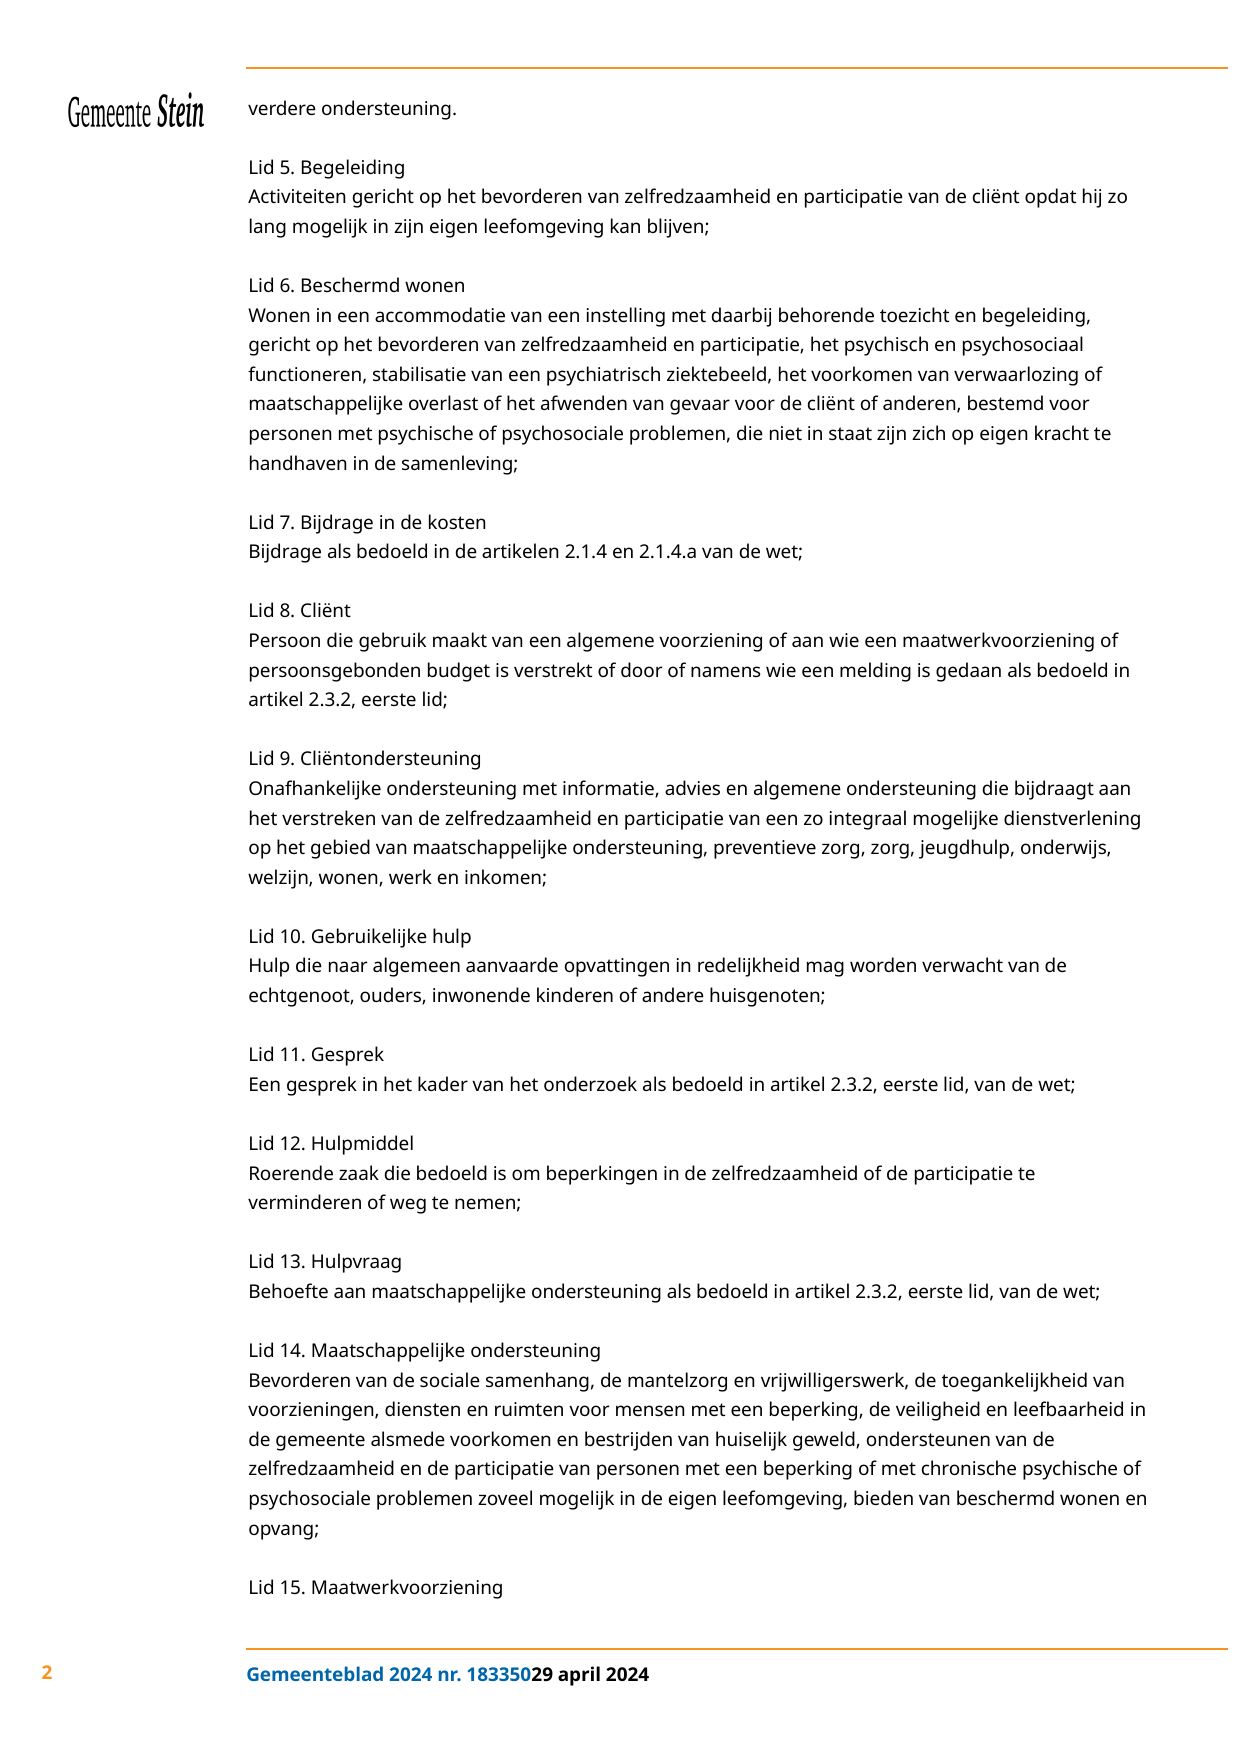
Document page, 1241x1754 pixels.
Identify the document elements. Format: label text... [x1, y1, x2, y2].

text Lid 8. Cliënt [248, 598, 1152, 623]
text Lid 7. Bijdrage in de kosten [248, 509, 1152, 535]
text Bevorderen van de sociale samenhang, de mantelzorg en vrijwilligerswerk, de toegankelijkheid van voorzieningen, diensten en ruimten voor mensen met een beperking, de veiligheid en leefbaarheid in de gemeente alsmede voorkomen en bestrijden van huiselijk geweld, ondersteunen van de zelfredzaamheid en de participatie van personen met een beperking of met chronische psychische of psychosociale problemen zoveel mogelijk in de eigen leefomgeving, bieden van beschermd wonen en opvang; [248, 1367, 1152, 1541]
text Lid 12. Hulpmiddel [248, 1130, 1152, 1156]
text Lid 6. Beschermd wonen [248, 272, 1152, 298]
text Een gesprek in het kader van het onderzoek als bedoeld in artikel 2.3.2, eerste lid, van de wet; [248, 1071, 1152, 1097]
text Lid 11. Gesprek [248, 1041, 1152, 1067]
text Lid 15. Maatwerkvoorziening [248, 1574, 1152, 1600]
text Persoon die gebruik maakt van een algemene voorziening of aan wie een maatwerkvoorziening of persoonsgebonden budget is verstrekt of door of namens wie een melding is gedaan als bedoeld in artikel 2.3.2, eerste lid; [248, 627, 1152, 712]
text Behoefte aan maatschappelijke ondersteuning als bedoeld in artikel 2.3.2, eerste lid, van de wet; [248, 1278, 1152, 1304]
text verdere ondersteuning. [248, 95, 1152, 121]
text Lid 5. Begeleiding [248, 154, 1152, 180]
picture [41, 47, 231, 172]
text Lid 14. Maatschappelijke ondersteuning [248, 1337, 1152, 1363]
text Onafhankelijke ondersteuning met informatie, advies en algemene ondersteuning die bijdraagt aan het verstreken van de zelfredzaamheid en participatie van een zo integraal mogelijke dienstverlening op het gebied van maatschappelijke ondersteuning, preventieve zorg, zorg, jeugdhulp, onderwijs, welzijn, wonen, werk en inkomen; [248, 775, 1152, 890]
text Lid 9. Cliëntondersteuning [248, 746, 1152, 771]
text Hulp die naar algemeen aanvaarde opvattingen in redelijkheid mag worden verwacht van de echtgenoot, ouders, inwonende kinderen of andere huisgenoten; [248, 953, 1152, 1008]
text Bijdrage als bedoeld in de artikelen 2.1.4 en 2.1.4.a van de wet; [248, 538, 1152, 564]
text Lid 13. Hulpvraag [248, 1248, 1152, 1274]
text Roerende zaak die bedoeld is om beperkingen in de zelfredzaamheid of de participatie te verminderen of weg te nemen; [248, 1160, 1152, 1215]
text Lid 10. Gebruikelijke hulp [248, 923, 1152, 949]
text Activiteiten gericht op het bevorderen van zelfredzaamheid en participatie van de cliënt opdat hij zo lang mogelijk in zijn eigen leefomgeving kan blijven; [248, 183, 1152, 239]
text Wonen in een accommodatie van een instelling met daarbij behorende toezicht en begeleiding, gericht op het bevorderen van zelfredzaamheid en participatie, het psychisch en psychosociaal functioneren, stabilisatie van een psychiatrisch ziektebeeld, het voorkomen van verwaarlozing of maatschappelijke overlast of het afwenden van gevaar voor de cliënt of anderen, bestemd voor personen met psychische of psychosociale problemen, die niet in staat zijn zich op eigen kracht te handhaven in de samenleving; [248, 302, 1152, 476]
